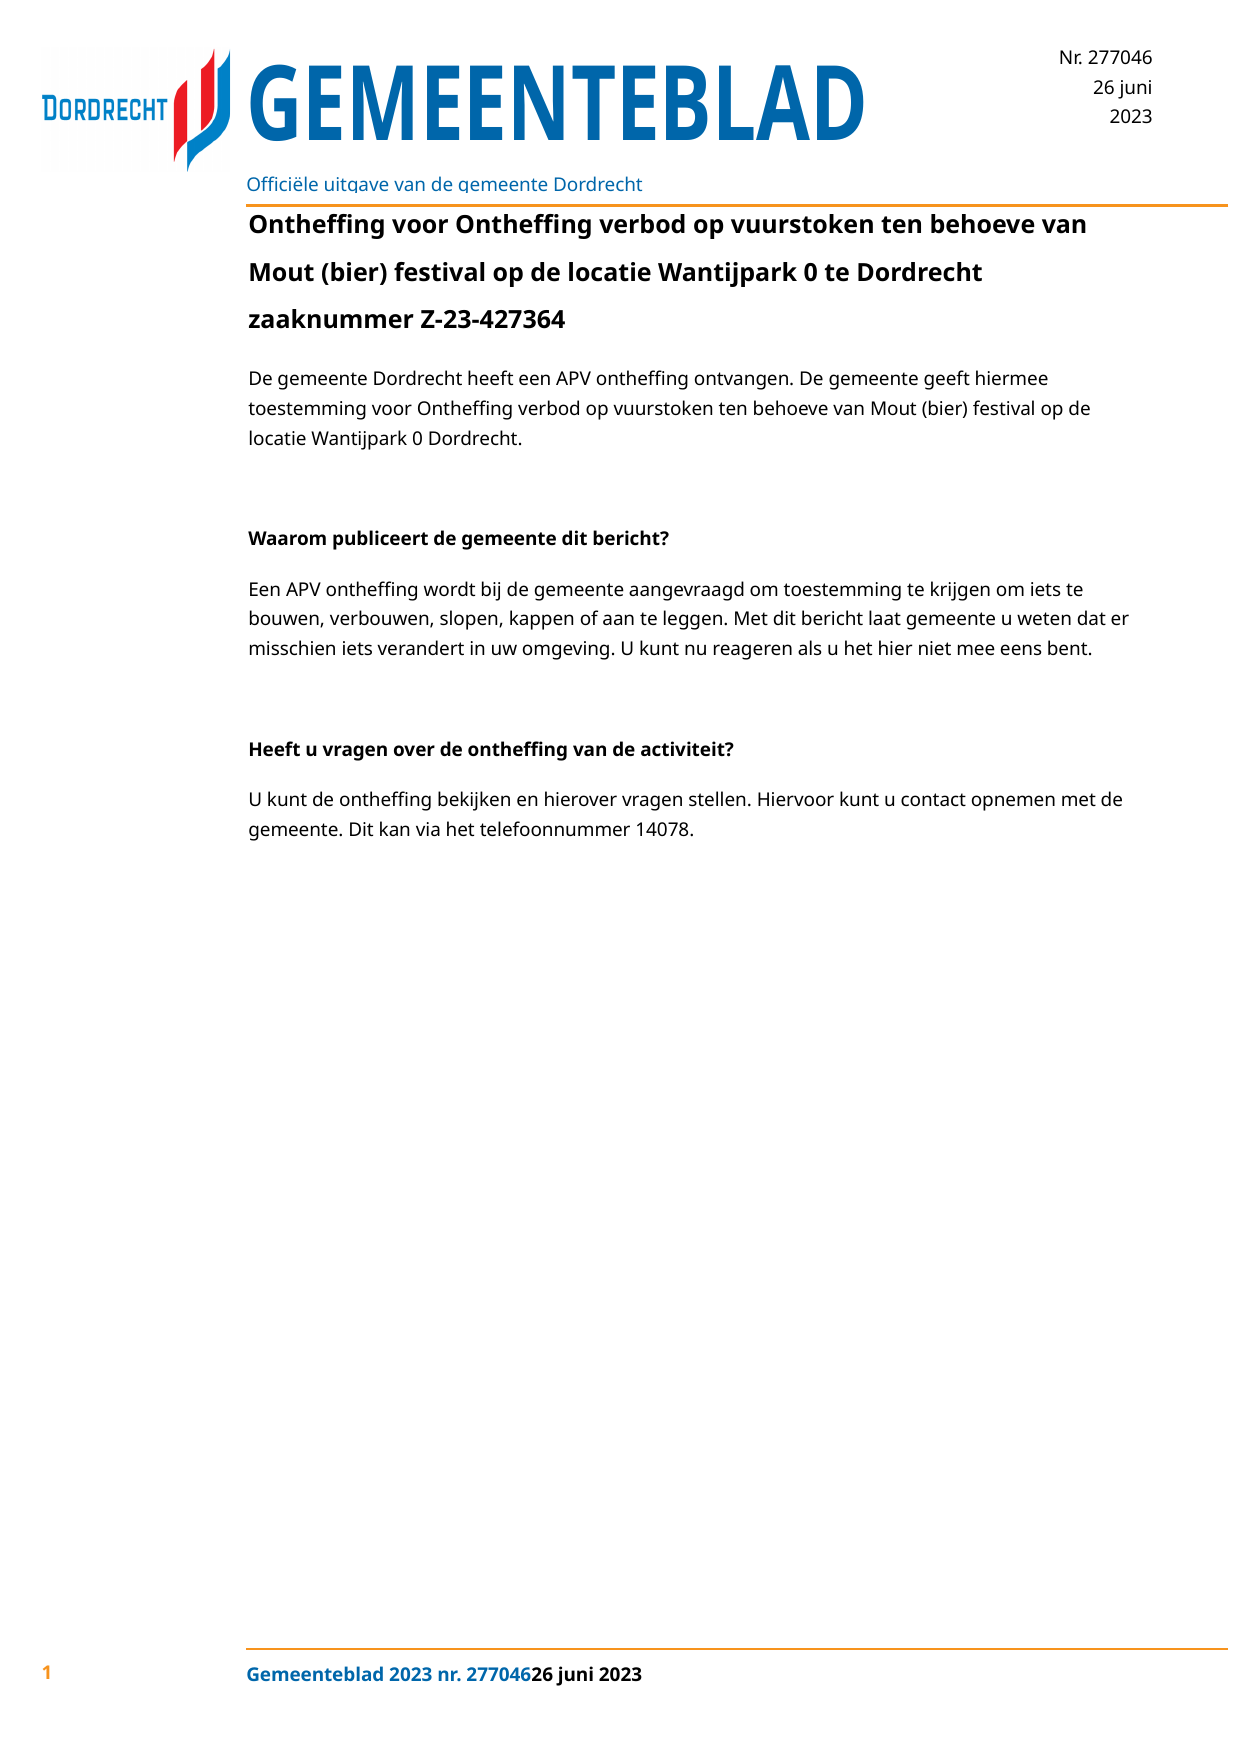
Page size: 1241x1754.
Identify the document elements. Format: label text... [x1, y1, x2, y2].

text U kunt de ontheffing bekijken en hierover vragen stellen. Hiervoor kunt u contact opnemen met de gemeente. Dit kan via het telefoonnummer 14078. [248, 786, 1152, 842]
text Ontheffing voor Ontheffing verbod op vuurstoken ten behoeve van Mout (bier) festival op de locatie Wantijpark 0 te Dordrecht zaaknummer Z-23-427364 [248, 207, 1152, 336]
text Een APV ontheffing wordt bij de gemeente aangevraagd om toestemming te krijgen om iets te bouwen, verbouwen, slopen, kappen of aan te leggen. Met dit bericht laat gemeente u weten dat er misschien iets verandert in uw omgeving. U kunt nu reageren als u het hier niet mee eens bent. [248, 576, 1152, 661]
text De gemeente Dordrecht heeft een APV ontheffing ontvangen. De gemeente geeft hiermee toestemming voor Ontheffing verbod op vuurstoken ten behoeve van Mout (bier) festival op de locatie Wantijpark 0 Dordrecht. [248, 366, 1152, 450]
text Waarom publiceert de gemeente dit bericht? [248, 526, 1152, 551]
picture [41, 47, 231, 172]
text Heeft u vragen over de ontheffing van de activiteit? [248, 736, 1152, 762]
